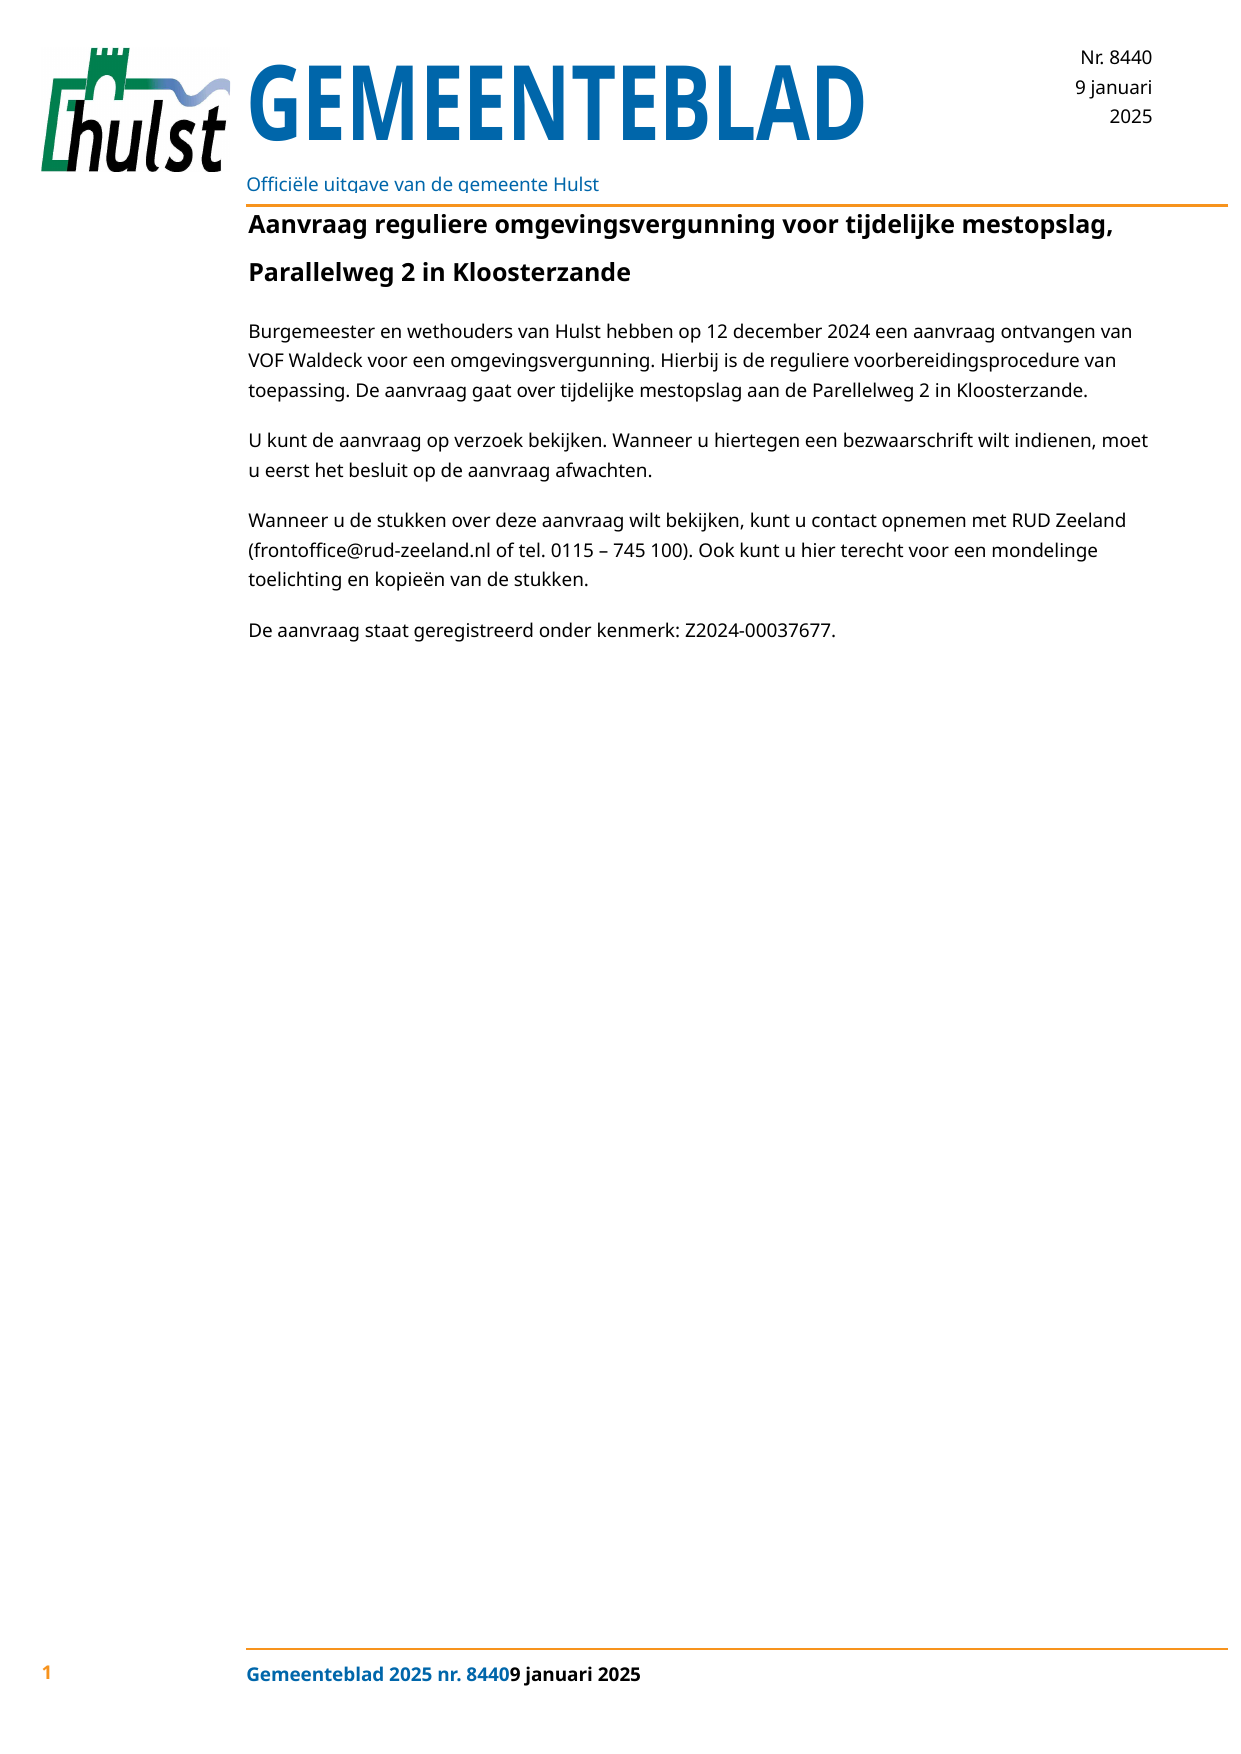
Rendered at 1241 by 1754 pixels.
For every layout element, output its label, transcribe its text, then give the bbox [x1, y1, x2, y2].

text De aanvraag staat geregistreerd onder kenmerk: Z2024-00037677. [248, 617, 1152, 643]
picture [41, 47, 231, 172]
text U kunt de aanvraag op verzoek bekijken. Wanneer u hiertegen een bezwaarschrift wilt indienen, moet u eerst het besluit op de aanvraag afwachten. [248, 427, 1152, 483]
text Aanvraag reguliere omgevingsvergunning voor tijdelijke mestopslag, Parallelweg 2 in Kloosterzande [248, 207, 1152, 288]
text Wanneer u de stukken over deze aanvraag wilt bekijken, kunt u contact opnemen met RUD Zeeland (frontoffice@rud-zeeland.nl of tel. 0115 – 745 100). Ook kunt u hier terecht voor een mondelinge toelichting en kopieën van de stukken. [248, 507, 1152, 592]
text Burgemeester en wethouders van Hulst hebben op 12 december 2024 een aanvraag ontvangen van VOF Waldeck voor een omgevingsvergunning. Hierbij is de reguliere voorbereidingsprocedure van toepassing. De aanvraag gaat over tijdelijke mestopslag aan de Parellelweg 2 in Kloosterzande. [248, 318, 1152, 403]
